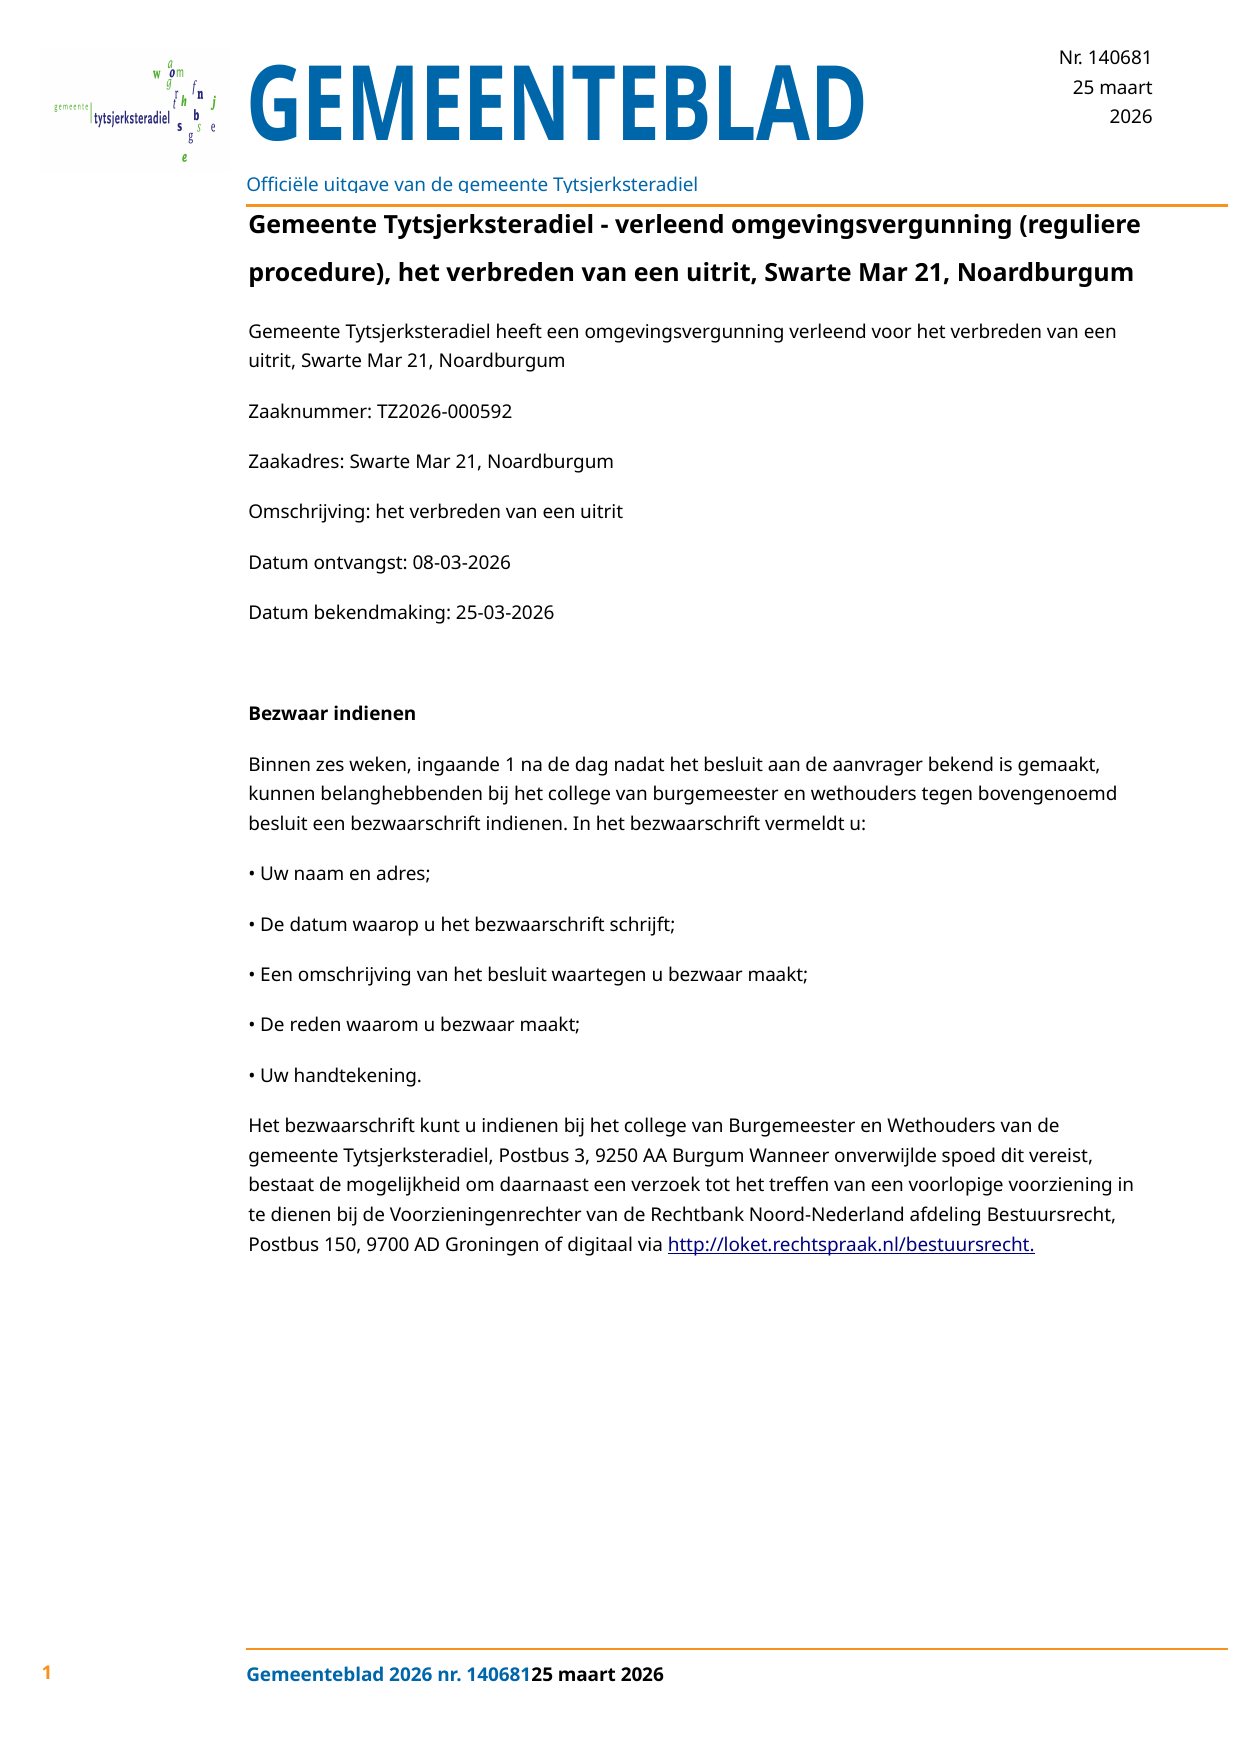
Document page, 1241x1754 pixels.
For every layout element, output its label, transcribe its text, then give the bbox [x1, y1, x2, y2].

text • De reden waarom u bezwaar maakt; [248, 1012, 1152, 1037]
text Het bezwaarschrift kunt u indienen bij het college van Burgemeester en Wethouders van de gemeente Tytsjerksteradiel, Postbus 3, 9250 AA Burgum Wanneer onverwijlde spoed dit vereist, bestaat de mogelijkheid om daarnaast een verzoek tot het treffen van een voorlopige voorziening in te dienen bij de Voorzieningenrechter van de Rechtbank Noord-Nederland afdeling Bestuursrecht, Postbus 150, 9700 AD Groningen of digitaal via http://loket.rechtspraak.nl/bestuursrecht. [248, 1112, 1152, 1257]
text Zaakadres: Swarte Mar 21, Noardburgum [248, 448, 1152, 474]
text Datum ontvangst: 08-03-2026 [248, 549, 1152, 575]
text • Uw handtekening. [248, 1062, 1152, 1088]
text • Een omschrijving van het besluit waartegen u bezwaar maakt; [248, 961, 1152, 987]
text • De datum waarop u het bezwaarschrift schrijft; [248, 911, 1152, 937]
text Binnen zes weken, ingaande 1 na de dag nadat het besluit aan de aanvrager bekend is gemaakt, kunnen belanghebbenden bij het college van burgemeester en wethouders tegen bovengenoemd besluit een bezwaarschrift indienen. In het bezwaarschrift vermeldt u: [248, 751, 1152, 836]
text Zaaknummer: TZ2026-000592 [248, 398, 1152, 424]
text Omschrijving: het verbreden van een uitrit [248, 499, 1152, 524]
text • Uw naam en adres; [248, 860, 1152, 886]
text Gemeente Tytsjerksteradiel heeft een omgevingsvergunning verleend voor het verbreden van een uitrit, Swarte Mar 21, Noardburgum [248, 318, 1152, 373]
text Datum bekendmaking: 25-03-2026 [248, 599, 1152, 625]
text Bezwaar indienen [248, 700, 1152, 726]
picture [41, 47, 231, 172]
text Gemeente Tytsjerksteradiel - verleend omgevingsvergunning (reguliere procedure), het verbreden van een uitrit, Swarte Mar 21, Noardburgum [248, 207, 1152, 288]
